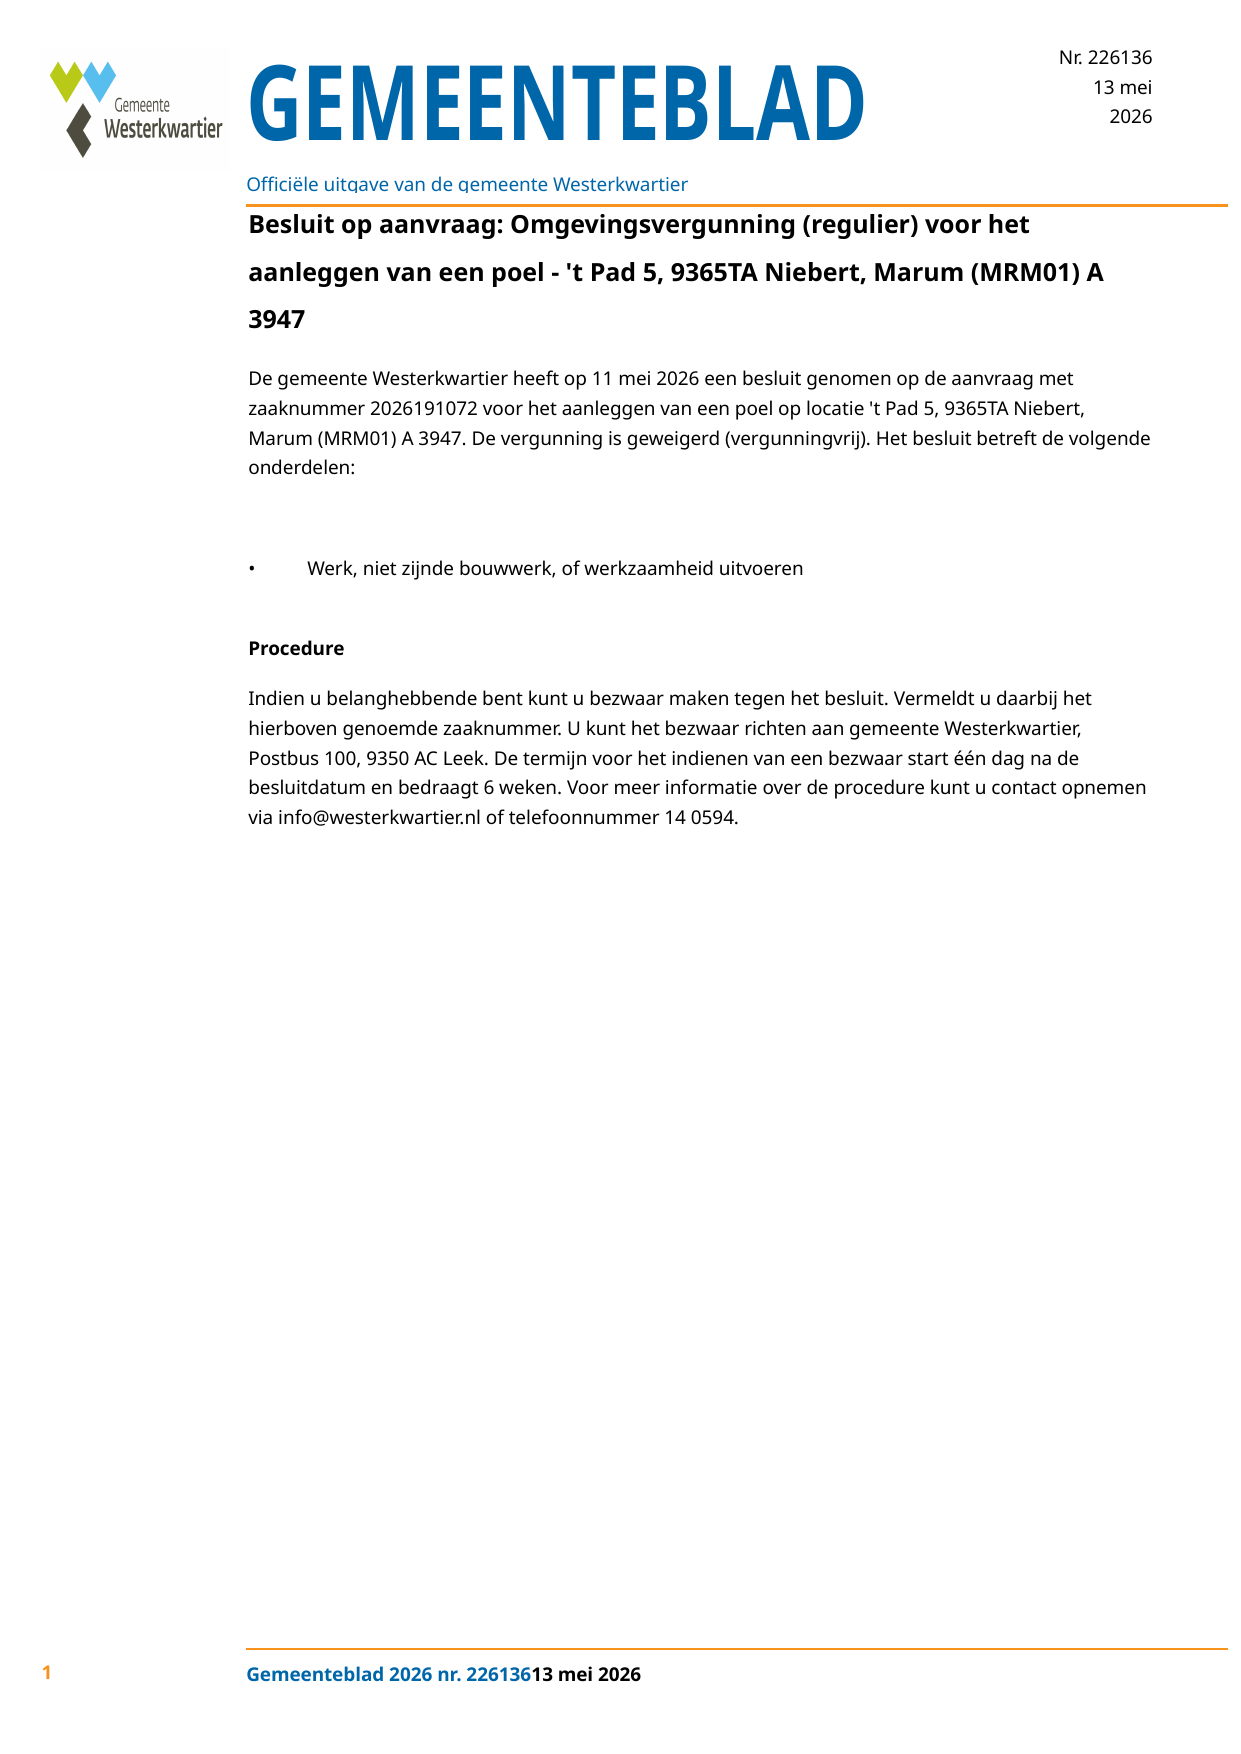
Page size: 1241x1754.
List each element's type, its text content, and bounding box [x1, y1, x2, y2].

text De gemeente Westerkwartier heeft op 11 mei 2026 een besluit genomen op de aanvraag met zaaknummer 2026191072 voor het aanleggen van een poel op locatie 't Pad 5, 9365TA Niebert, Marum (MRM01) A 3947. De vergunning is geweigerd (vergunningvrij). Het besluit betreft de volgende onderdelen: [248, 366, 1152, 480]
text Indien u belanghebbende bent kunt u bezwaar maken tegen het besluit. Vermeldt u daarbij het hierboven genoemde zaaknummer. U kunt het bezwaar richten aan gemeente Westerkwartier, Postbus 100, 9350 AC Leek. De termijn voor het indienen van een bezwaar start één dag na de besluitdatum en bedraagt 6 weken. Voor meer informatie over de procedure kunt u contact opnemen via info@westerkwartier.nl of telefoonnummer 14 0594. [248, 686, 1152, 829]
list Werk, niet zijnde bouwwerk, of werkzaamheid uitvoeren [248, 555, 1152, 581]
text Procedure [248, 635, 1152, 661]
picture [41, 47, 231, 172]
text Besluit op aanvraag: Omgevingsvergunning (regulier) voor het aanleggen van een poel - 't Pad 5, 9365TA Niebert, Marum (MRM01) A 3947 [248, 207, 1152, 336]
